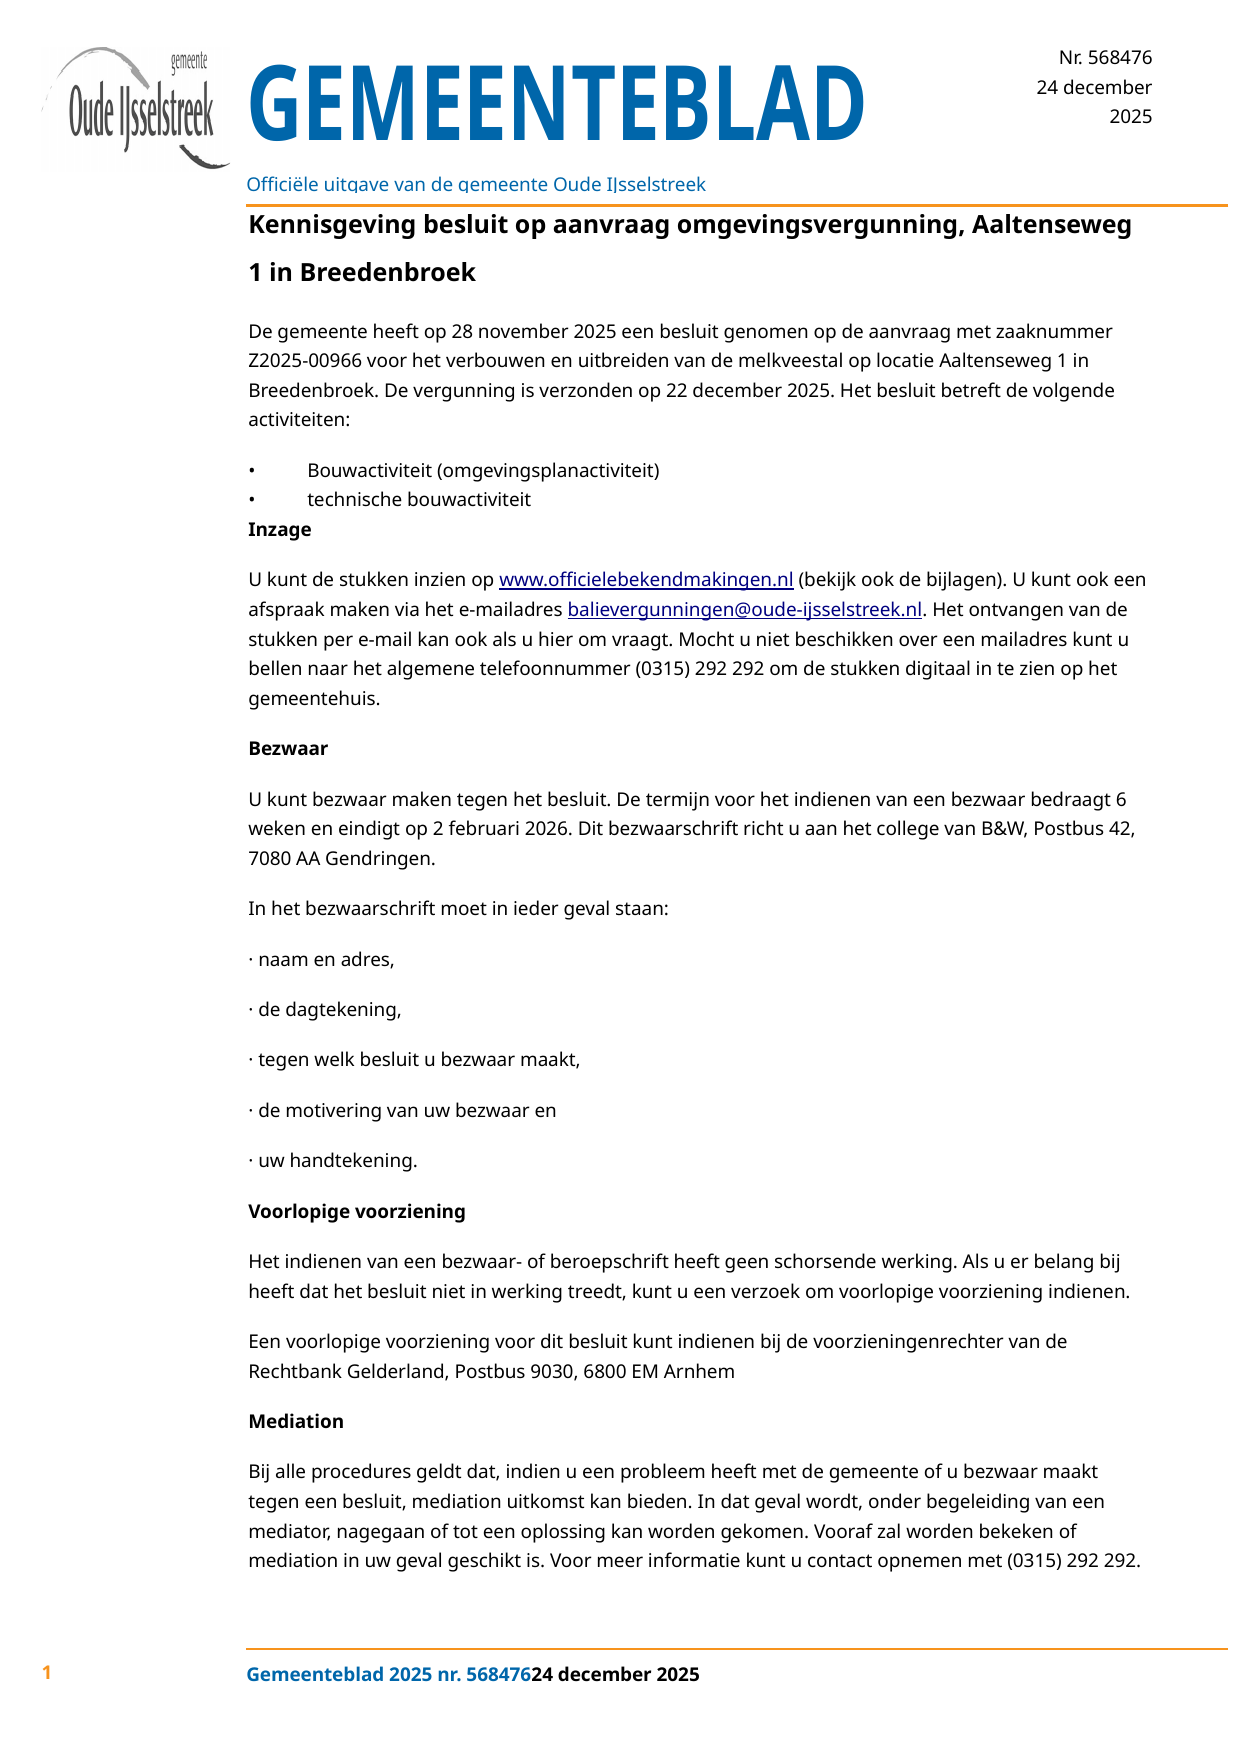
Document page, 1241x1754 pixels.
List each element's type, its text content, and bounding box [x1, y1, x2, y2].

text Het indienen van een bezwaar- of beroepschrift heeft geen schorsende werking. Als u er belang bij heeft dat het besluit niet in werking treedt, kunt u een verzoek om voorlopige voorziening indienen. [248, 1248, 1152, 1304]
text Bezwaar [248, 735, 1152, 761]
text De gemeente heeft op 28 november 2025 een besluit genomen op de aanvraag met zaaknummer Z2025-00966 voor het verbouwen en uitbreiden van de melkveestal op locatie Aaltenseweg 1 in Breedenbroek. De vergunning is verzonden op 22 december 2025. Het besluit betreft de volgende activiteiten: [248, 318, 1152, 432]
list Bouwactiviteit (omgevingsplanactiviteit) [248, 457, 1152, 483]
picture [41, 47, 231, 172]
text Kennisgeving besluit op aanvraag omgevingsvergunning, Aaltenseweg 1 in Breedenbroek [248, 207, 1152, 288]
text Voorlopige voorziening [248, 1198, 1152, 1224]
text Bij alle procedures geldt dat, indien u een probleem heeft met de gemeente of u bezwaar maakt tegen een besluit, mediation uitkomst kan bieden. In dat geval wordt, onder begeleiding van een mediator, nagegaan of tot een oplossing kan worden gekomen. Vooraf zal worden bekeken of mediation in uw geval geschikt is. Voor meer informatie kunt u contact opnemen met (0315) 292 292. [248, 1459, 1152, 1573]
text · naam en adres, [248, 946, 1152, 972]
text In het bezwaarschrift moet in ieder geval staan: [248, 895, 1152, 921]
text · uw handtekening. [248, 1147, 1152, 1173]
text U kunt bezwaar maken tegen het besluit. De termijn voor het indienen van een bezwaar bedraagt 6 weken en eindigt op 2 februari 2026. Dit bezwaarschrift richt u aan het college van B&W, Postbus 42, 7080 AA Gendringen. [248, 786, 1152, 871]
text · de motivering van uw bezwaar en [248, 1097, 1152, 1123]
text Inzage [248, 516, 1152, 542]
text · tegen welk besluit u bezwaar maakt, [248, 1047, 1152, 1072]
text U kunt de stukken inzien op www.officielebekendmakingen.nl (bekijk ook de bijlagen). U kunt ook een afspraak maken via het e-mailadres balievergunningen@oude-ijsselstreek.nl. Het ontvangen van de stukken per e-mail kan ook als u hier om vraagt. Mocht u niet beschikken over een mailadres kunt u bellen naar het algemene telefoonnummer (0315) 292 292 om de stukken digitaal in te zien op het gemeentehuis. [248, 567, 1152, 711]
text · de dagtekening, [248, 996, 1152, 1022]
text Mediation [248, 1408, 1152, 1434]
list technische bouwactiviteit [248, 487, 1152, 512]
text Een voorlopige voorziening voor dit besluit kunt indienen bij de voorzieningenrechter van de Rechtbank Gelderland, Postbus 9030, 6800 EM Arnhem [248, 1328, 1152, 1384]
